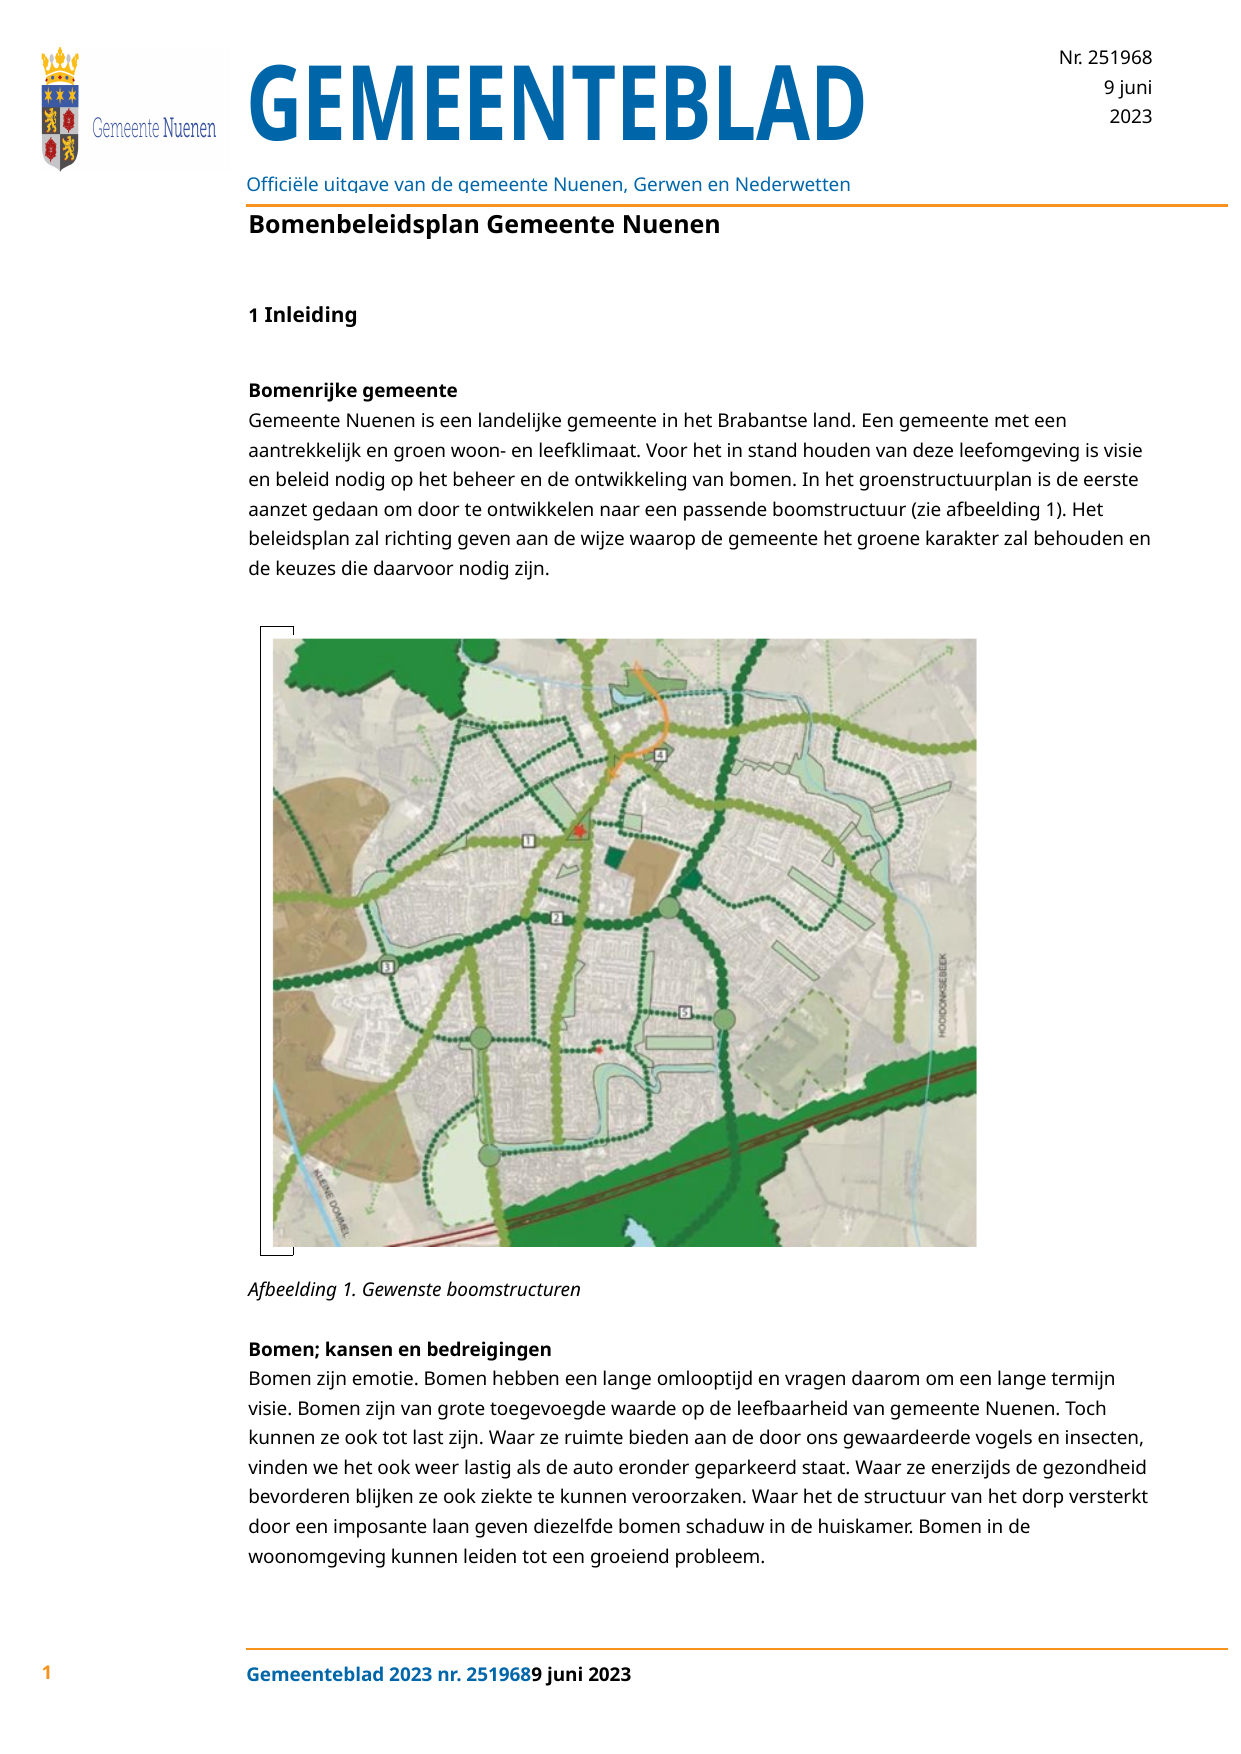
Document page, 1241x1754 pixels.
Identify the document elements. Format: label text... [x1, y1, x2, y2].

text Afbeelding 1. Gewenste boomstructuren [248, 1277, 1152, 1302]
text Bomen zijn emotie. Bomen hebben een lange omlooptijd en vragen daarom om een lange termijn visie. Bomen zijn van grote toegevoegde waarde op de leefbaarheid van gemeente Nuenen. Toch kunnen ze ook tot last zijn. Waar ze ruimte bieden aan de door ons gewaardeerde vogels en insecten, vinden we het ook weer lastig als de auto eronder geparkeerd staat. Waar ze enerzijds de gezondheid bevorderen blijken ze ook ziekte te kunnen veroorzaken. Waar het de structuur van het dorp versterkt door een imposante laan geven diezelfde bomen schaduw in de huiskamer. Bomen in de woonomgeving kunnen leiden tot een groeiend probleem. [248, 1365, 1152, 1569]
picture [41, 47, 231, 172]
text Gemeente Nuenen is een landelijke gemeente in het Brabantse land. Een gemeente met een aantrekkelijk en groen woon- en leefklimaat. Voor het in stand houden van deze leefomgeving is visie en beleid nodig op het beheer en de ontwikkeling van bomen. In het groenstructuurplan is de eerste aanzet gedaan om door te ontwikkelen naar een passende boomstructuur (zie afbeelding 1). Het beleidsplan zal richting geven aan de wijze waarop de gemeente het groene karakter zal behouden en de keuzes die daarvoor nodig zijn. [248, 407, 1152, 581]
text Bomenrijke gemeente [248, 378, 1152, 403]
text Bomenbeleidsplan Gemeente Nuenen [248, 207, 1152, 241]
text Bomen; kansen en bedreigingen [248, 1336, 1152, 1362]
picture [268, 635, 978, 1247]
text 1 Inleiding [248, 300, 1152, 328]
